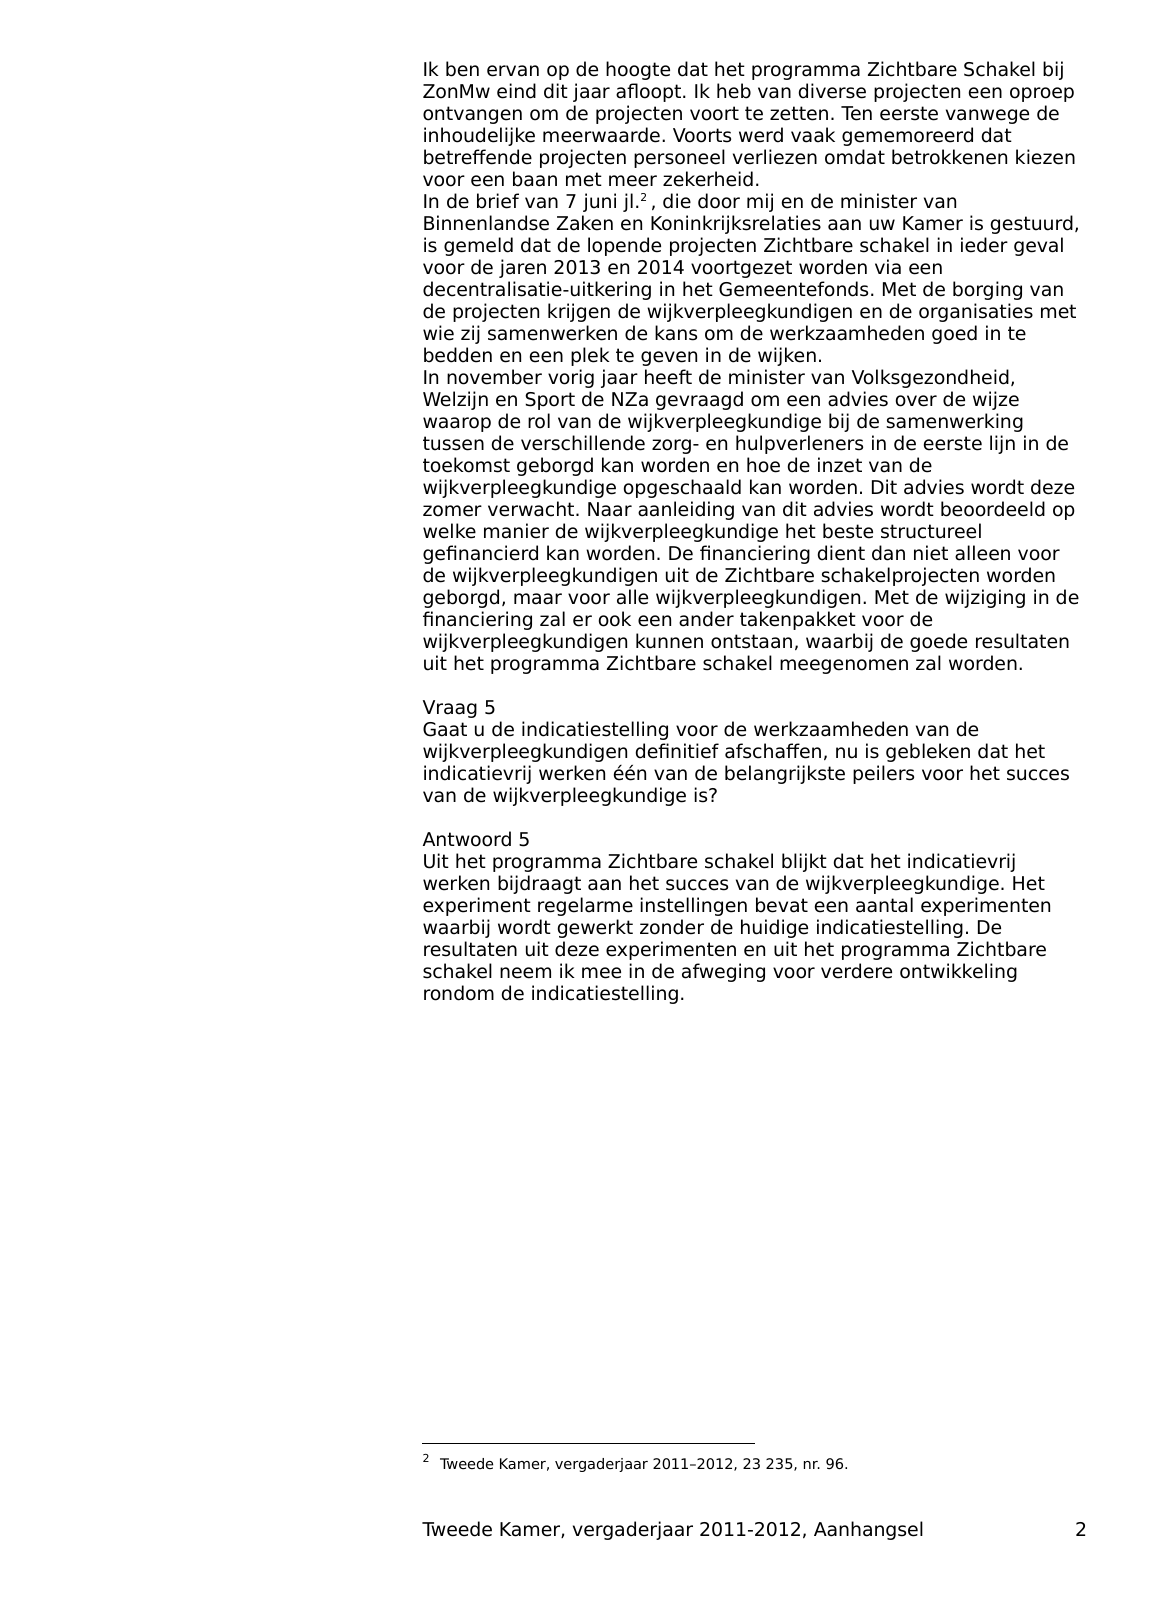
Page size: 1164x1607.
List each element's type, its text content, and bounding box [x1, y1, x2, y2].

text Uit het programma Zichtbare schakel blijkt dat het indicatievrij werken bijdraagt aan het succes van de wijkverpleegkundige. Het experiment regelarme instellingen bevat een aantal experimenten waarbij wordt gewerkt zonder de huidige indicatiestelling. De resultaten uit deze experimenten en uit het programma Zichtbare schakel neem ik mee in de afweging voor verdere ontwikkeling rondom de indicatiestelling. [422, 851, 1087, 1004]
text Ik ben ervan op de hoogte dat het programma Zichtbare Schakel bij ZonMw eind dit jaar afloopt. Ik heb van diverse projecten een oproep ontvangen om de projecten voort te zetten. Ten eerste vanwege de inhoudelijke meerwaarde. Voorts werd vaak gememoreerd dat betreffende projecten personeel verliezen omdat betrokkenen kiezen voor een baan met meer zekerheid. [422, 59, 1087, 191]
text In november vorig jaar heeft de minister van Volksgezondheid, Welzijn en Sport de NZa gevraagd om een advies over de wijze waarop de rol van de wijkverpleegkundige bij de samenwerking tussen de verschillende zorg- en hulpverleners in de eerste lijn in de toekomst geborgd kan worden en hoe de inzet van de wijkverpleegkundige opgeschaald kan worden. Dit advies wordt deze zomer verwacht. Naar aanleiding van dit advies wordt beoordeeld op welke manier de wijkverpleegkundige het beste structureel gefinancierd kan worden. De financiering dient dan niet alleen voor de wijkverpleegkundigen uit de Zichtbare schakelprojecten worden geborgd, maar voor alle wijkverpleegkundigen. Met de wijziging in de financiering zal er ook een ander takenpakket voor de wijkverpleegkundigen kunnen ontstaan, waarbij de goede resultaten uit het programma Zichtbare schakel meegenomen zal worden. [422, 367, 1087, 674]
text Tweede Kamer, vergaderjaar 2011–2012, 23 235, nr. 96. [422, 1452, 1087, 1474]
text Gaat u de indicatiestelling voor de werkzaamheden van de wijkverpleegkundigen definitief afschaffen, nu is gebleken dat het indicatievrij werken één van de belangrijkste peilers voor het succes van de wijkverpleegkundige is? [422, 719, 1087, 807]
text Antwoord 5 [422, 829, 1087, 851]
text Vraag 5 [422, 697, 1087, 719]
text In de brief van 7 juni jl., die door mij en de minister van Binnenlandse Zaken en Koninkrijksrelaties aan uw Kamer is gestuurd, is gemeld dat de lopende projecten Zichtbare schakel in ieder geval voor de jaren 2013 en 2014 voortgezet worden via een decentralisatie-uitkering in het Gemeentefonds. Met de borging van de projecten krijgen de wijkverpleegkundigen en de organisaties met wie zij samenwerken de kans om de werkzaamheden goed in te bedden en een plek te geven in de wijken. [422, 191, 1087, 367]
